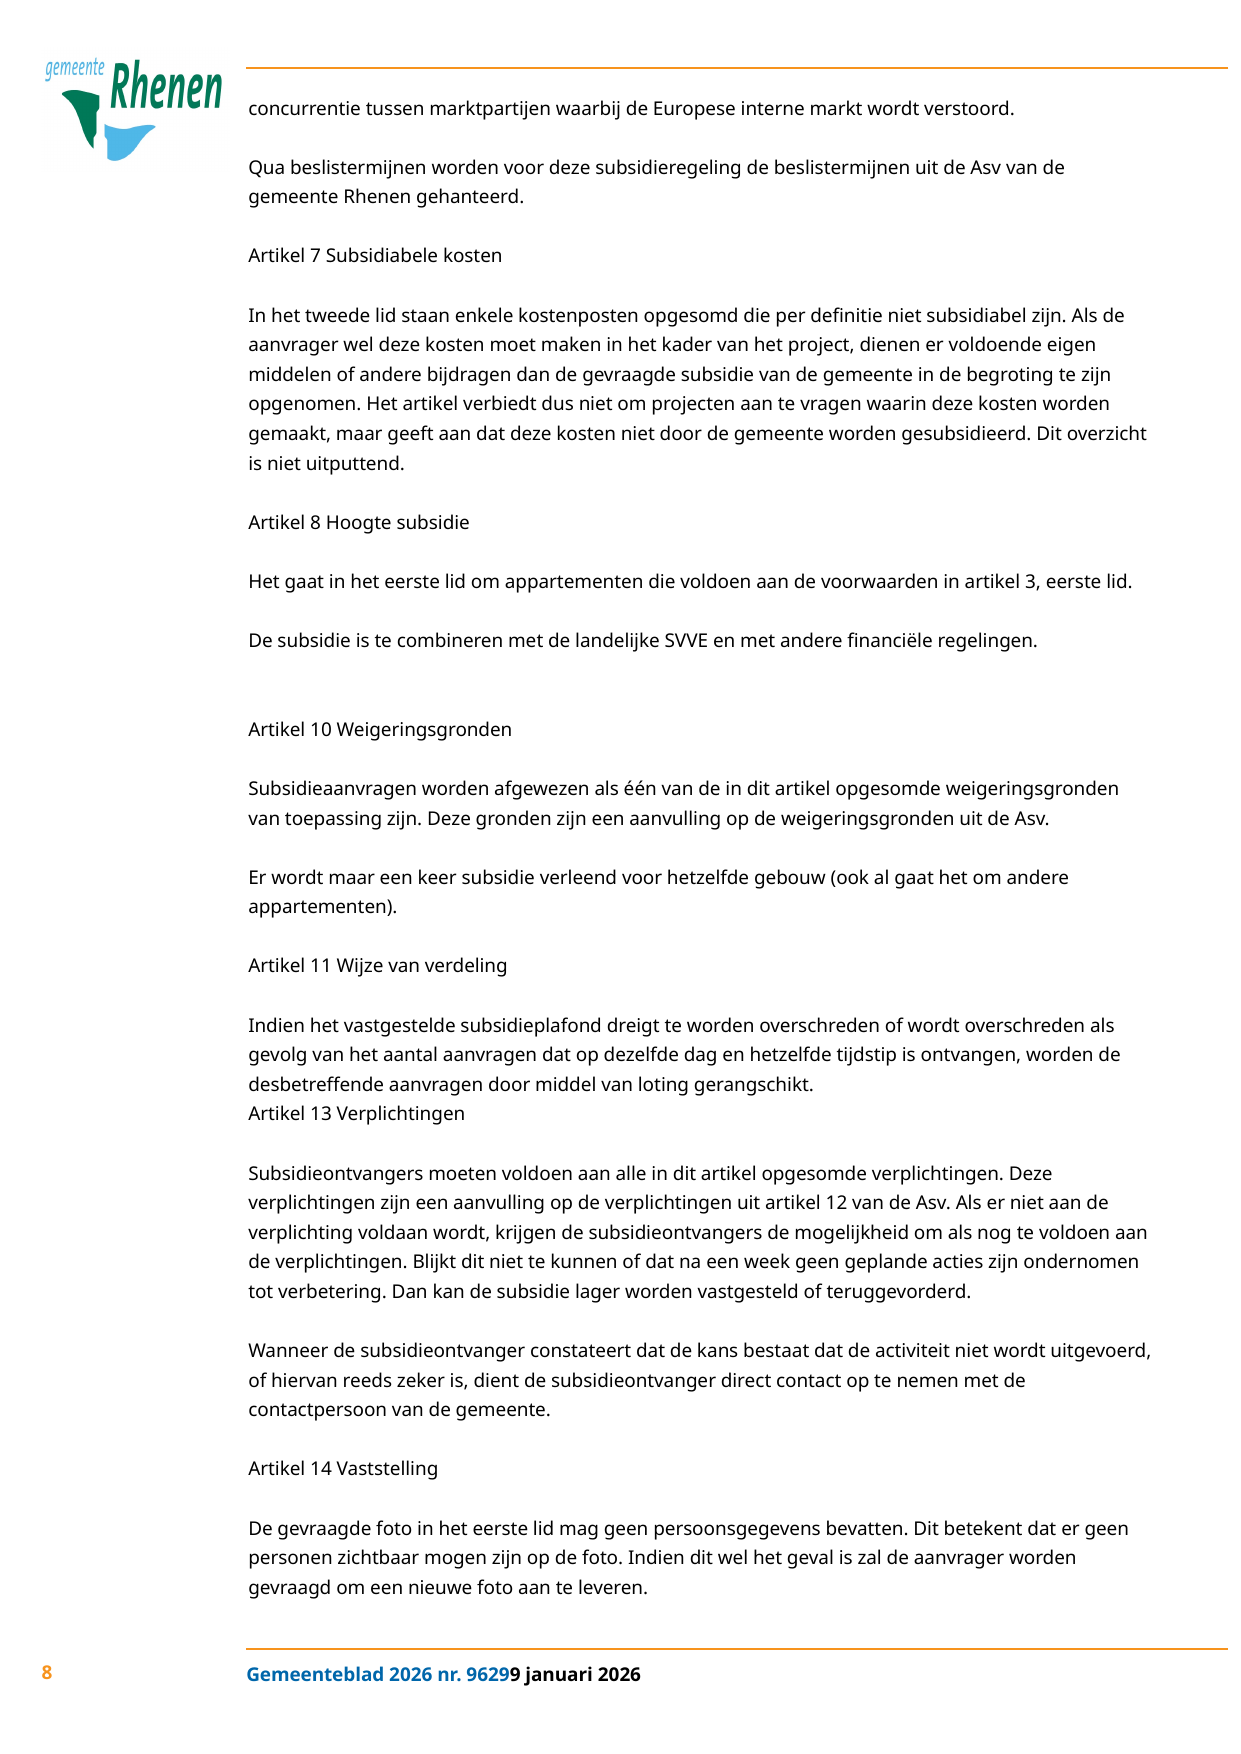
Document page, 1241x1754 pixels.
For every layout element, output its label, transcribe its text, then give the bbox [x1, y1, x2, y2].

text In het tweede lid staan enkele kostenposten opgesomd die per definitie niet subsidiabel zijn. Als de aanvrager wel deze kosten moet maken in het kader van het project, dienen er voldoende eigen middelen of andere bijdragen dan de gevraagde subsidie van de gemeente in de begroting te zijn opgenomen. Het artikel verbiedt dus niet om projecten aan te vragen waarin deze kosten worden gemaakt, maar geeft aan dat deze kosten niet door de gemeente worden gesubsidieerd. Dit overzicht is niet uitputtend. [248, 302, 1152, 476]
text Artikel 13 Verplichtingen [248, 1101, 1152, 1126]
text Artikel 11 Wijze van verdeling [248, 953, 1152, 978]
text De gevraagde foto in het eerste lid mag geen persoonsgegevens bevatten. Dit betekent dat er geen personen zichtbaar mogen zijn op de foto. Indien dit wel het geval is zal de aanvrager worden gevraagd om een nieuwe foto aan te leveren. [248, 1515, 1152, 1600]
text Artikel 14 Vaststelling [248, 1456, 1152, 1481]
text Subsidieaanvragen worden afgewezen als één van de in dit artikel opgesomde weigeringsgronden van toepassing zijn. Deze gronden zijn een aanvulling op de weigeringsgronden uit de Asv. [248, 775, 1152, 831]
text Artikel 10 Weigeringsgronden [248, 716, 1152, 742]
text De subsidie is te combineren met de landelijke SVVE en met andere financiële regelingen. [248, 627, 1152, 653]
text Indien het vastgestelde subsidieplafond dreigt te worden overschreden of wordt overschreden als gevolg van het aantal aanvragen dat op dezelfde dag en hetzelfde tijdstip is ontvangen, worden de desbetreffende aanvragen door middel van loting gerangschikt. [248, 1012, 1152, 1097]
text Artikel 7 Subsidiabele kosten [248, 243, 1152, 268]
text Wanneer de subsidieontvanger constateert dat de kans bestaat dat de activiteit niet wordt uitgevoerd, of hiervan reeds zeker is, dient de subsidieontvanger direct contact op te nemen met de contactpersoon van de gemeente. [248, 1337, 1152, 1422]
text Artikel 8 Hoogte subsidie [248, 509, 1152, 535]
text Er wordt maar een keer subsidie verleend voor hetzelfde gebouw (ook al gaat het om andere appartementen). [248, 864, 1152, 919]
text Het gaat in het eerste lid om appartementen die voldoen aan de voorwaarden in artikel 3, eerste lid. [248, 568, 1152, 594]
text Subsidieontvangers moeten voldoen aan alle in dit artikel opgesomde verplichtingen. Deze verplichtingen zijn een aanvulling op de verplichtingen uit artikel 12 van de Asv. Als er niet aan de verplichting voldaan wordt, krijgen de subsidieontvangers de mogelijkheid om als nog te voldoen aan de verplichtingen. Blijkt dit niet te kunnen of dat na een week geen geplande acties zijn ondernomen tot verbetering. Dan kan de subsidie lager worden vastgesteld of teruggevorderd. [248, 1160, 1152, 1304]
text concurrentie tussen marktpartijen waarbij de Europese interne markt wordt verstoord. [248, 95, 1152, 121]
text Qua beslistermijnen worden voor deze subsidieregeling de beslistermijnen uit de Asv van de gemeente Rhenen gehanteerd. [248, 154, 1152, 209]
picture [41, 47, 231, 172]
